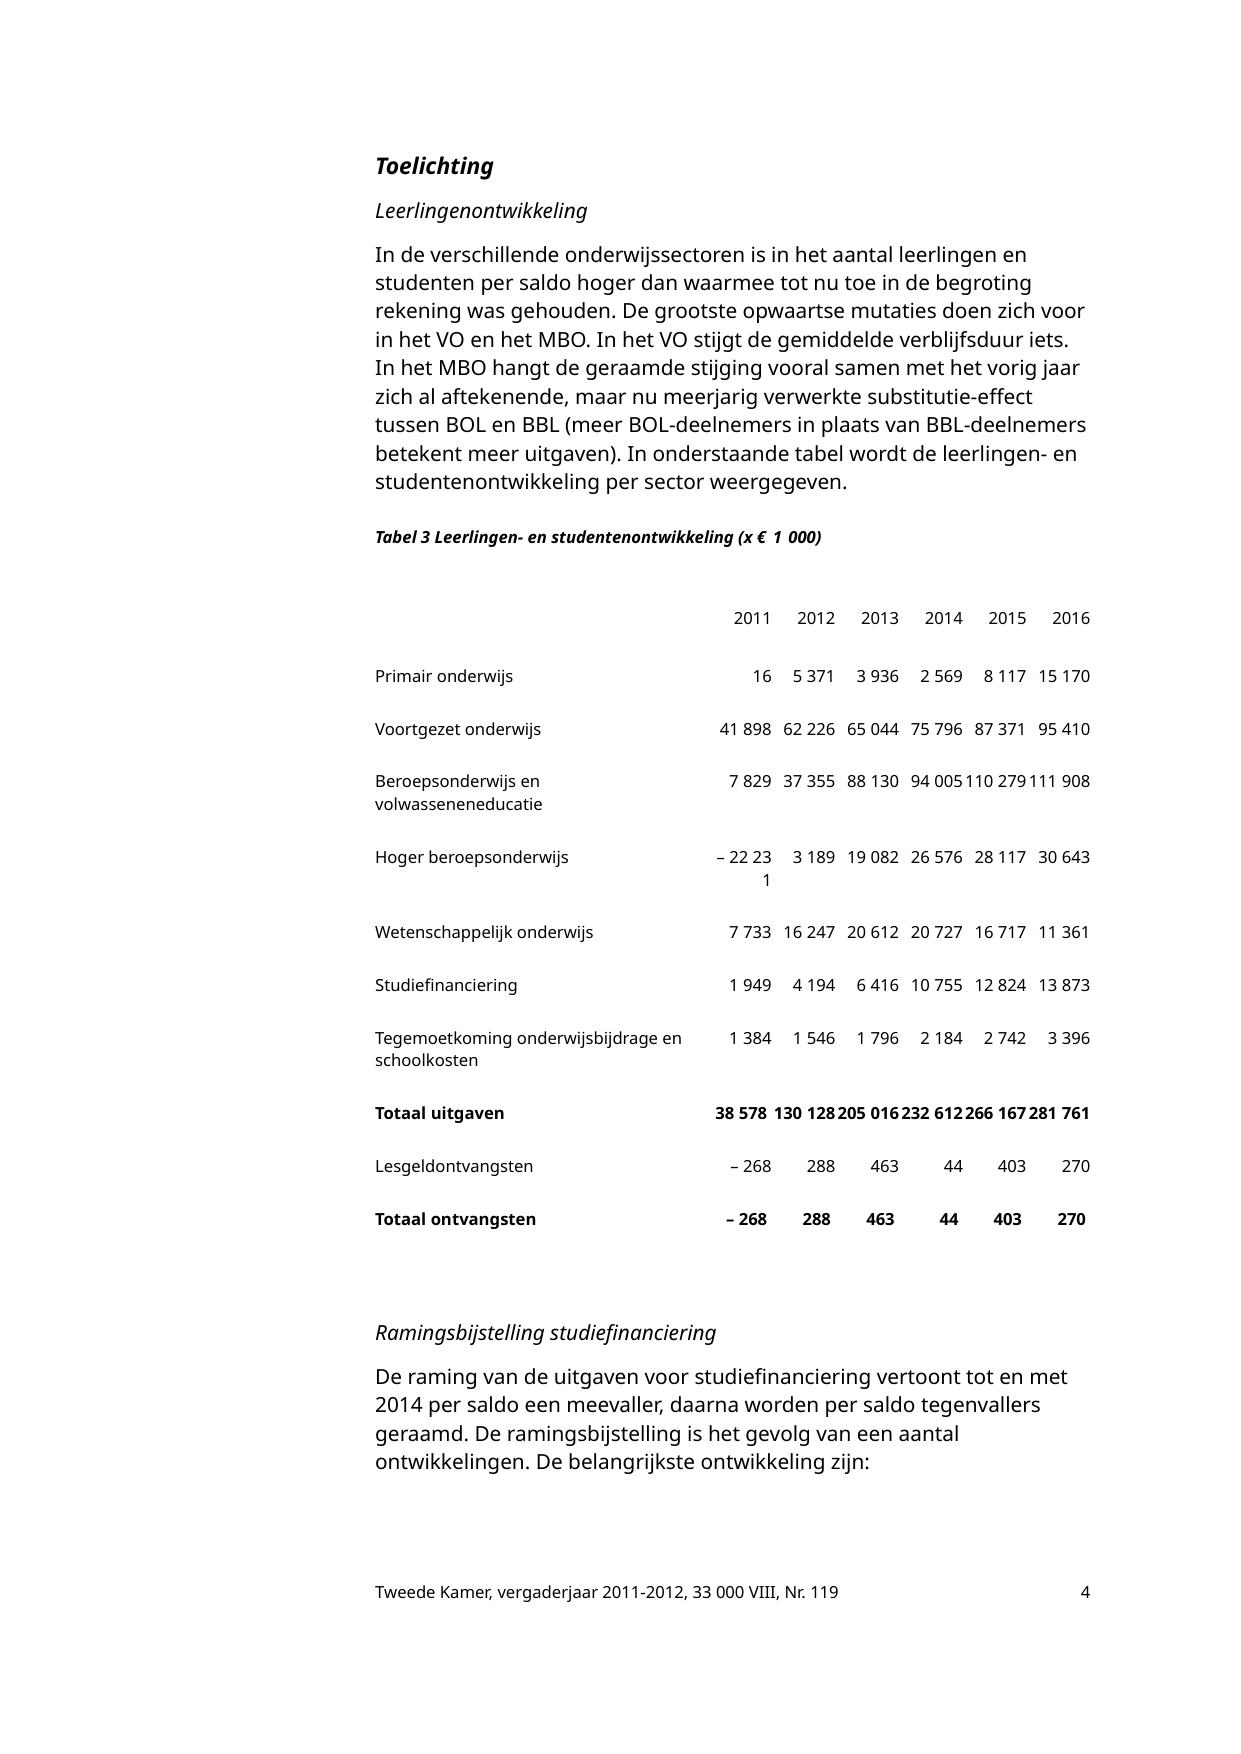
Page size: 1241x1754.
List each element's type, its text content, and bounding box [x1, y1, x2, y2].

table_cell 6 416 [835, 974, 899, 1026]
table_cell 10 755 [899, 974, 963, 1026]
table_cell 130 128 [771, 1102, 835, 1154]
table_cell 20 612 [835, 921, 899, 974]
table_cell 270 [1026, 1155, 1090, 1207]
table_cell 2 742 [963, 1026, 1026, 1102]
table_cell 281 761 [1026, 1102, 1090, 1154]
table_cell 37 355 [771, 770, 835, 846]
table_cell 266 167 [963, 1102, 1026, 1154]
table_header [375, 606, 708, 665]
subtitle Toelichting [375, 150, 1090, 181]
table_cell 232 612 [899, 1102, 963, 1154]
table_cell 1 546 [771, 1026, 835, 1102]
table_cell 41 898 [708, 718, 771, 770]
table_header 2016 [1026, 606, 1090, 665]
table_cell 403 [963, 1207, 1026, 1260]
table_cell 463 [835, 1207, 899, 1260]
table_cell 38 578 [708, 1102, 771, 1154]
table_cell Hoger beroepsonderwijs [375, 846, 708, 921]
table_cell 2 184 [899, 1026, 963, 1102]
table_cell 65 044 [835, 718, 899, 770]
text In de verschillende onderwijssectoren is in het aantal leerlingen en studenten per saldo hoger dan waarmee tot nu toe in de begroting rekening was gehouden. De grootste opwaartse mutaties doen zich voor in het VO en het MBO. In het VO stijgt de gemiddelde verblijfsduur iets. In het MBO hangt de geraamde stijging vooral samen met het vorig jaar zich al aftekenende, maar nu meerjarig verwerkte substitutie-effect tussen BOL en BBL (meer BOL-deelnemers in plaats van BBL-deelnemers betekent meer uitgaven). In onderstaande tabel wordt de leerlingen- en studentenontwikkeling per sector weergegeven. [375, 240, 1090, 496]
table_cell – 22 231 [708, 846, 771, 921]
table_cell 30 643 [1026, 846, 1090, 921]
table_cell 3 396 [1026, 1026, 1090, 1102]
table_cell Primair onderwijs [375, 665, 708, 717]
table_cell 15 170 [1026, 665, 1090, 717]
table_cell 205 016 [835, 1102, 899, 1154]
table_cell 1 949 [708, 974, 771, 1026]
table_cell 16 717 [963, 921, 1026, 974]
table_cell 4 194 [771, 974, 835, 1026]
table_header 2012 [771, 606, 835, 665]
table_cell 2 569 [899, 665, 963, 717]
table_header 2014 [899, 606, 963, 665]
table_cell 1 384 [708, 1026, 771, 1102]
table_cell 94 005 [899, 770, 963, 846]
table_cell 87 371 [963, 718, 1026, 770]
table_cell 62 226 [771, 718, 835, 770]
table_header 2011 [708, 606, 771, 665]
table_cell 75 796 [899, 718, 963, 770]
table_cell 95 410 [1026, 718, 1090, 770]
text De raming van de uitgaven voor studiefinanciering vertoont tot en met 2014 per saldo een meevaller, daarna worden per saldo tegenvallers geraamd. De ramingsbijstelling is het gevolg van een aantal ontwikkelingen. De belangrijkste ontwikkeling zijn: [375, 1362, 1090, 1476]
text Leerlingenontwikkeling [375, 196, 1090, 225]
table_cell Beroepsonderwijs en volwasseneneducatie [375, 770, 708, 846]
table_cell 16 [708, 665, 771, 717]
table_cell 16 247 [771, 921, 835, 974]
table_cell 11 361 [1026, 921, 1090, 974]
table_cell 463 [835, 1155, 899, 1207]
table_cell 288 [771, 1207, 835, 1260]
table_cell 3 936 [835, 665, 899, 717]
table_cell Voortgezet onderwijs [375, 718, 708, 770]
table_cell 28 117 [963, 846, 1026, 921]
table_cell 19 082 [835, 846, 899, 921]
table_cell 270 [1026, 1207, 1090, 1260]
table_cell Wetenschappelijk onderwijs [375, 921, 708, 974]
table_cell 44 [899, 1155, 963, 1207]
table_cell – 268 [708, 1207, 771, 1260]
table_cell 13 873 [1026, 974, 1090, 1026]
table_cell 288 [771, 1155, 835, 1207]
table_cell 111 908 [1026, 770, 1090, 846]
table_cell Studiefinanciering [375, 974, 708, 1026]
text Tabel 3 Leerlingen- en studentenontwikkeling (x € 1 000) [375, 526, 1090, 548]
table_cell Totaal ontvangsten [375, 1207, 708, 1260]
table_cell 44 [899, 1207, 963, 1260]
table_header 2013 [835, 606, 899, 665]
table_cell – 268 [708, 1155, 771, 1207]
table_cell 403 [963, 1155, 1026, 1207]
table_cell 20 727 [899, 921, 963, 974]
table_cell 5 371 [771, 665, 835, 717]
table_cell 7 733 [708, 921, 771, 974]
table_cell 12 824 [963, 974, 1026, 1026]
table_cell 88 130 [835, 770, 899, 846]
text Ramingsbijstelling studiefinanciering [375, 1318, 1090, 1347]
table_cell Lesgeldontvangsten [375, 1155, 708, 1207]
table_cell 7 829 [708, 770, 771, 846]
table_cell 26 576 [899, 846, 963, 921]
table_cell 8 117 [963, 665, 1026, 717]
table_header 2015 [963, 606, 1026, 665]
table_cell Tegemoetkoming onderwijsbijdrage en schoolkosten [375, 1026, 708, 1102]
table_cell Totaal uitgaven [375, 1102, 708, 1154]
table_cell 3 189 [771, 846, 835, 921]
table_cell 1 796 [835, 1026, 899, 1102]
table_cell 110 279 [963, 770, 1026, 846]
